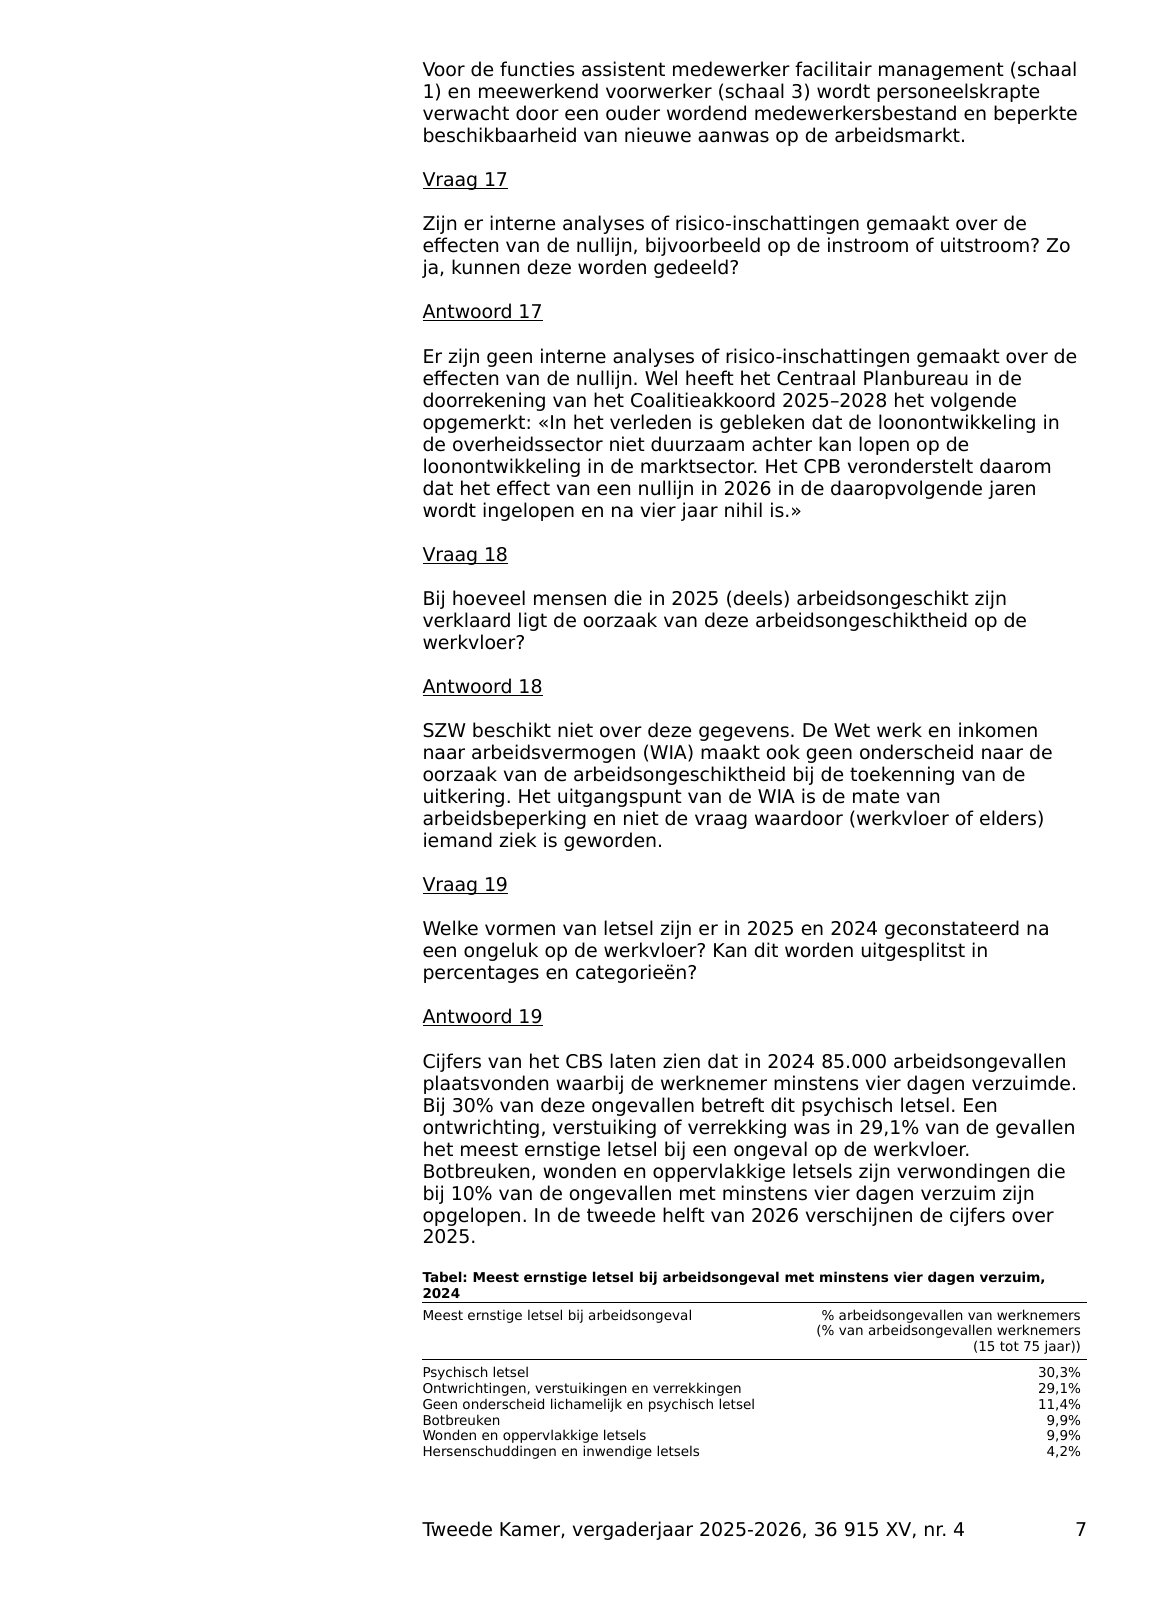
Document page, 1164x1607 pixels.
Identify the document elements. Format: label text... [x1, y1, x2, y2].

text Zijn er interne analyses of risico-inschattingen gemaakt over de effecten van de nullijn, bijvoorbeeld op de instroom of uitstroom? Zo ja, kunnen deze worden gedeeld? [422, 213, 1087, 279]
table_cell 9,9% [791, 1428, 1087, 1444]
text Er zijn geen interne analyses of risico-inschattingen gemaakt over de effecten van de nullijn. Wel heeft het Centraal Planbureau in de doorrekening van het Coalitieakkoord 2025–2028 het volgende opgemerkt: «In het verleden is gebleken dat de loonontwikkeling in de overheidssector niet duurzaam achter kan lopen op de loonontwikkeling in de marktsector. Het CPB veronderstelt daarom dat het effect van een nullijn in 2026 in de daaropvolgende jaren wordt ingelopen en na vier jaar nihil is.» [422, 346, 1087, 521]
table_cell 9,9% [791, 1412, 1087, 1428]
text SZW beschikt niet over deze gegevens. De Wet werk en inkomen naar arbeidsvermogen (WIA) maakt ook geen onderscheid naar de oorzaak van de arbeidsongeschiktheid bij de toekenning van de uitkering. Het uitgangspunt van de WIA is de mate van arbeidsbeperking en niet de vraag waardoor (werkvloer of elders) iemand ziek is geworden. [422, 720, 1087, 852]
table_cell Geen onderscheid lichamelijk en psychisch letsel [422, 1397, 791, 1412]
text Bij hoeveel mensen die in 2025 (deels) arbeidsongeschikt zijn verklaard ligt de oorzaak van deze arbeidsongeschiktheid op de werkvloer? [422, 588, 1087, 654]
subtitle Antwoord 19 [422, 1006, 1087, 1028]
text Voor de functies assistent medewerker facilitair management (schaal 1) en meewerkend voorwerker (schaal 3) wordt personeelskrapte verwacht door een ouder wordend medewerkersbestand en beperkte beschikbaarheid van nieuwe aanwas op de arbeidsmarkt. [422, 59, 1087, 147]
table_cell Psychisch letsel [422, 1360, 791, 1381]
subtitle Vraag 18 [422, 544, 1087, 566]
subtitle Vraag 17 [422, 169, 1087, 191]
table_cell Hersenschuddingen en inwendige letsels [422, 1444, 791, 1459]
table_cell 30,3% [791, 1360, 1087, 1381]
text Cijfers van het CBS laten zien dat in 2024 85.000 arbeidsongevallen plaatsvonden waarbij de werknemer minstens vier dagen verzuimde. Bij 30% van deze ongevallen betreft dit psychisch letsel. Een ontwrichting, verstuiking of verrekking was in 29,1% van de gevallen het meest ernstige letsel bij een ongeval op de werkvloer. Botbreuken, wonden en oppervlakkige letsels zijn verwondingen die bij 10% van de ongevallen met minstens vier dagen verzuim zijn opgelopen. In de tweede helft van 2026 verschijnen de cijfers over 2025. [422, 1051, 1087, 1248]
table_cell Botbreuken [422, 1412, 791, 1428]
table_cell 11,4% [791, 1397, 1087, 1412]
subtitle Antwoord 18 [422, 676, 1087, 698]
subtitle Antwoord 17 [422, 301, 1087, 323]
table_cell 29,1% [791, 1381, 1087, 1397]
table_cell Ontwrichtingen, verstuikingen en verrekkingen [422, 1381, 791, 1397]
table_cell % arbeidsongevallen van werknemers (% van arbeidsongevallen werknemers (15 tot 75 jaar)) [791, 1303, 1087, 1359]
subtitle Vraag 19 [422, 874, 1087, 896]
text Welke vormen van letsel zijn er in 2025 en 2024 geconstateerd na een ongeluk op de werkvloer? Kan dit worden uitgesplitst in percentages en categorieën? [422, 918, 1087, 984]
table_cell Meest ernstige letsel bij arbeidsongeval [422, 1303, 791, 1359]
table_cell 4,2% [791, 1444, 1087, 1459]
table_cell Wonden en oppervlakkige letsels [422, 1428, 791, 1444]
table_header Tabel: Meest ernstige letsel bij arbeidsongeval met minstens vier dagen verzuim, 2024 [422, 1270, 1087, 1302]
